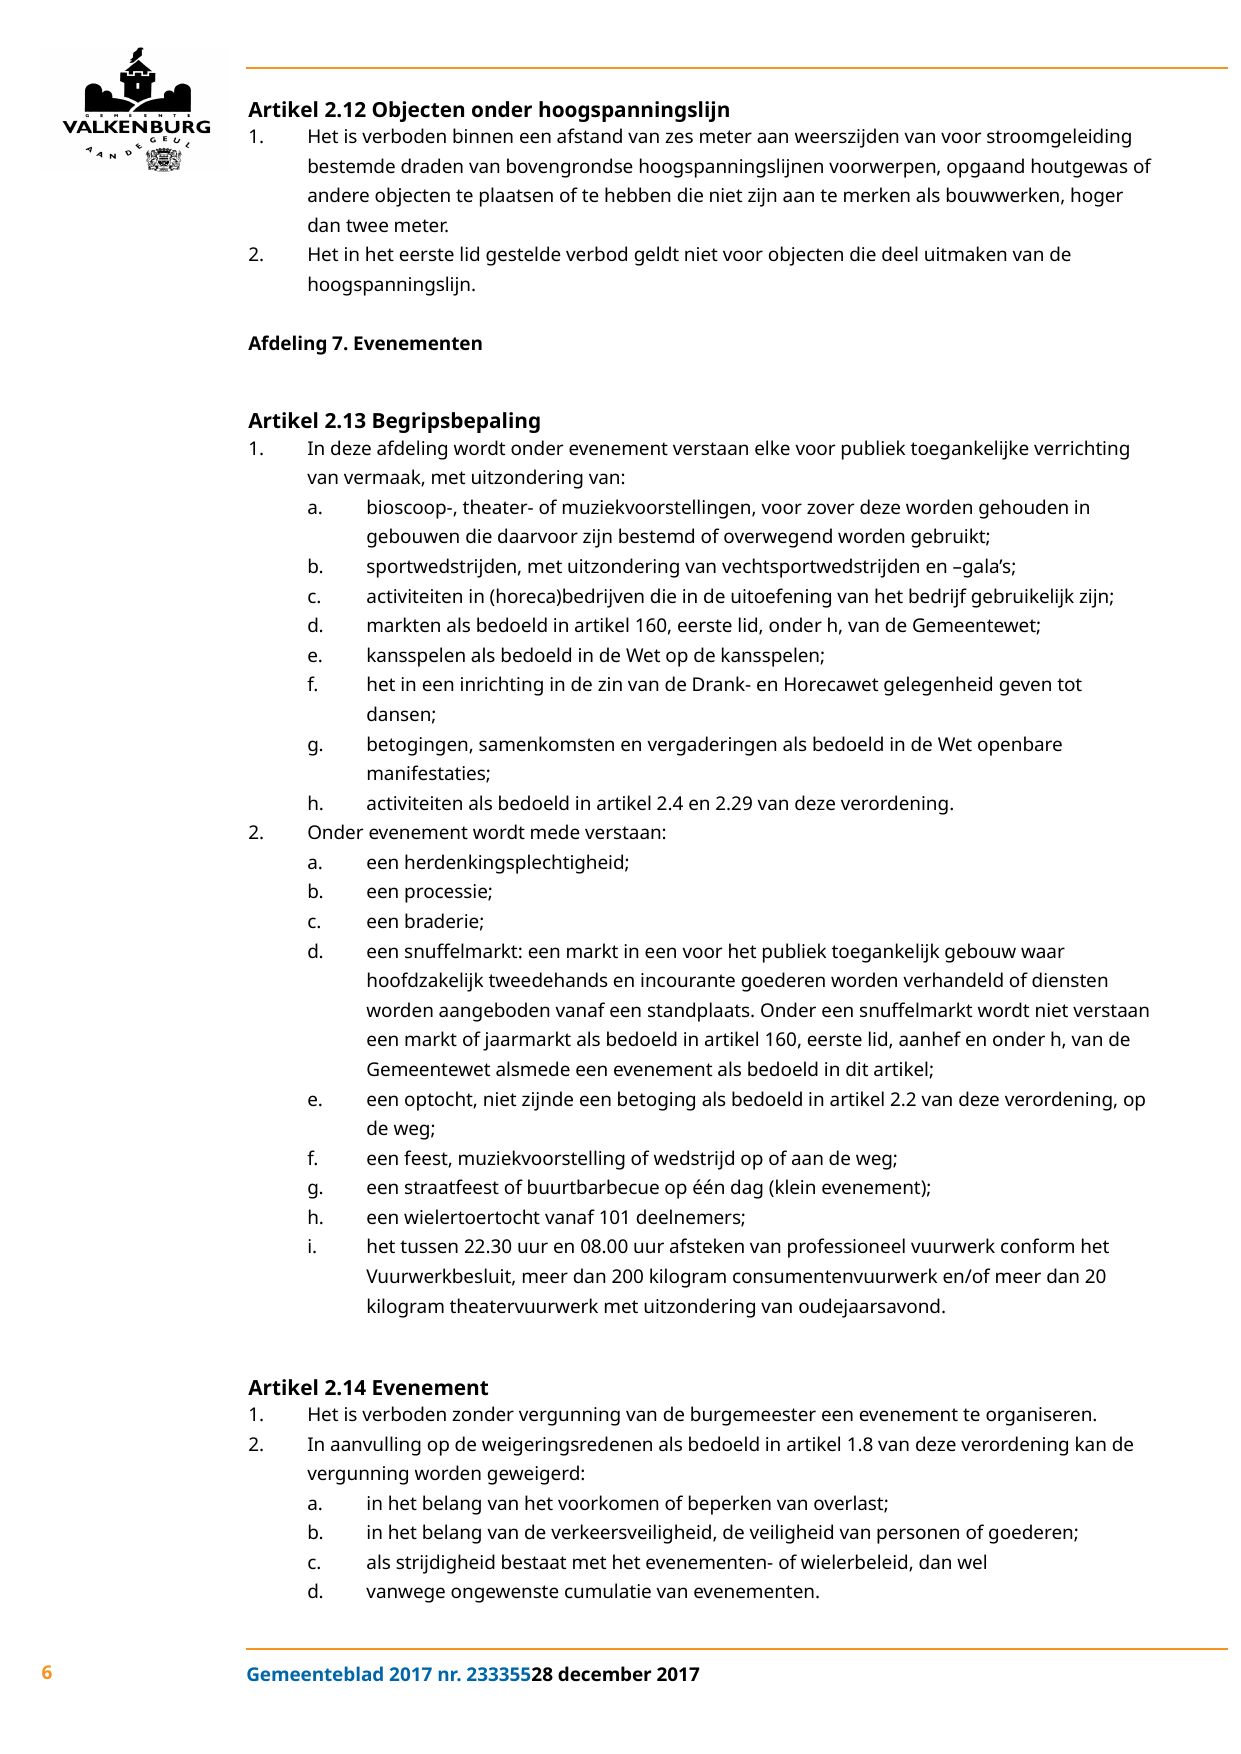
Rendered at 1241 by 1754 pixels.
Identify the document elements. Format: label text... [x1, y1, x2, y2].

text Artikel 2.14 Evenement [248, 1373, 1152, 1401]
list betogingen, samenkomsten en vergaderingen als bedoeld in de Wet openbare manifestaties; [307, 731, 1152, 786]
text Artikel 2.12 Objecten onder hoogspanningslijn [248, 95, 1152, 123]
list in het belang van de verkeersveiligheid, de veiligheid van personen of goederen; [307, 1519, 1152, 1545]
list een herdenkingsplechtigheid; [307, 849, 1152, 875]
list Onder evenement wordt mede verstaan: [248, 819, 1152, 845]
list in het belang van het voorkomen of beperken van overlast; [307, 1490, 1152, 1516]
list als strijdigheid bestaat met het evenementen- of wielerbeleid, dan wel [307, 1549, 1152, 1575]
list bioscoop-, theater- of muziekvoorstellingen, voor zover deze worden gehouden in gebouwen die daarvoor zijn bestemd of overwegend worden gebruikt; [307, 494, 1152, 549]
list een straatfeest of buurtbarbecue op één dag (klein evenement); [307, 1174, 1152, 1200]
list een optocht, niet zijnde een betoging als bedoeld in artikel 2.2 van deze verordening, op de weg; [307, 1086, 1152, 1141]
list activiteiten als bedoeld in artikel 2.4 en 2.29 van deze verordening. [307, 790, 1152, 816]
list een feest, muziekvoorstelling of wedstrijd op of aan de weg; [307, 1145, 1152, 1171]
list een wielertoertocht vanaf 101 deelnemers; [307, 1204, 1152, 1230]
list activiteiten in (horeca)bedrijven die in de uitoefening van het bedrijf gebruikelijk zijn; [307, 583, 1152, 608]
list een braderie; [307, 908, 1152, 934]
list Het is verboden zonder vergunning van de burgemeester een evenement te organiseren. [248, 1401, 1152, 1427]
list vanwege ongewenste cumulatie van evenementen. [307, 1579, 1152, 1604]
list sportwedstrijden, met uitzondering van vechtsportwedstrijden en –gala’s; [307, 553, 1152, 579]
list In deze afdeling wordt onder evenement verstaan elke voor publiek toegankelijke verrichting van vermaak, met uitzondering van: [248, 435, 1152, 490]
text Artikel 2.13 Begripsbepaling [248, 406, 1152, 435]
picture [41, 47, 231, 172]
list In aanvulling op de weigeringsredenen als bedoeld in artikel 1.8 van deze verordening kan de vergunning worden geweigerd: [248, 1431, 1152, 1486]
list een snuffelmarkt: een markt in een voor het publiek toegankelijk gebouw waar hoofdzakelijk tweedehands en incourante goederen worden verhandeld of diensten worden aangeboden vanaf een standplaats. Onder een snuffelmarkt wordt niet verstaan een markt of jaarmarkt als bedoeld in artikel 160, eerste lid, aanhef en onder h, van de Gemeentewet alsmede een evenement als bedoeld in dit artikel; [307, 938, 1152, 1082]
list het in een inrichting in de zin van de Drank- en Horecawet gelegenheid geven tot dansen; [307, 672, 1152, 727]
list het tussen 22.30 uur en 08.00 uur afsteken van professioneel vuurwerk conform het Vuurwerkbesluit, meer dan 200 kilogram consumentenvuurwerk en/of meer dan 20 kilogram theatervuurwerk met uitzondering van oudejaarsavond. [307, 1234, 1152, 1318]
list kansspelen als bedoeld in de Wet op de kansspelen; [307, 642, 1152, 668]
list een processie; [307, 879, 1152, 904]
list Het is verboden binnen een afstand van zes meter aan weerszijden van voor stroomgeleiding bestemde draden van bovengrondse hoogspanningslijnen voorwerpen, opgaand houtgewas of andere objecten te plaatsen of te hebben die niet zijn aan te merken als bouwwerken, hoger dan twee meter. [248, 123, 1152, 238]
list Het in het eerste lid gestelde verbod geldt niet voor objecten die deel uitmaken van de hoogspanningslijn. [248, 242, 1152, 297]
text Afdeling 7. Evenementen [248, 330, 1152, 356]
list markten als bedoeld in artikel 160, eerste lid, onder h, van de Gemeentewet; [307, 612, 1152, 638]
